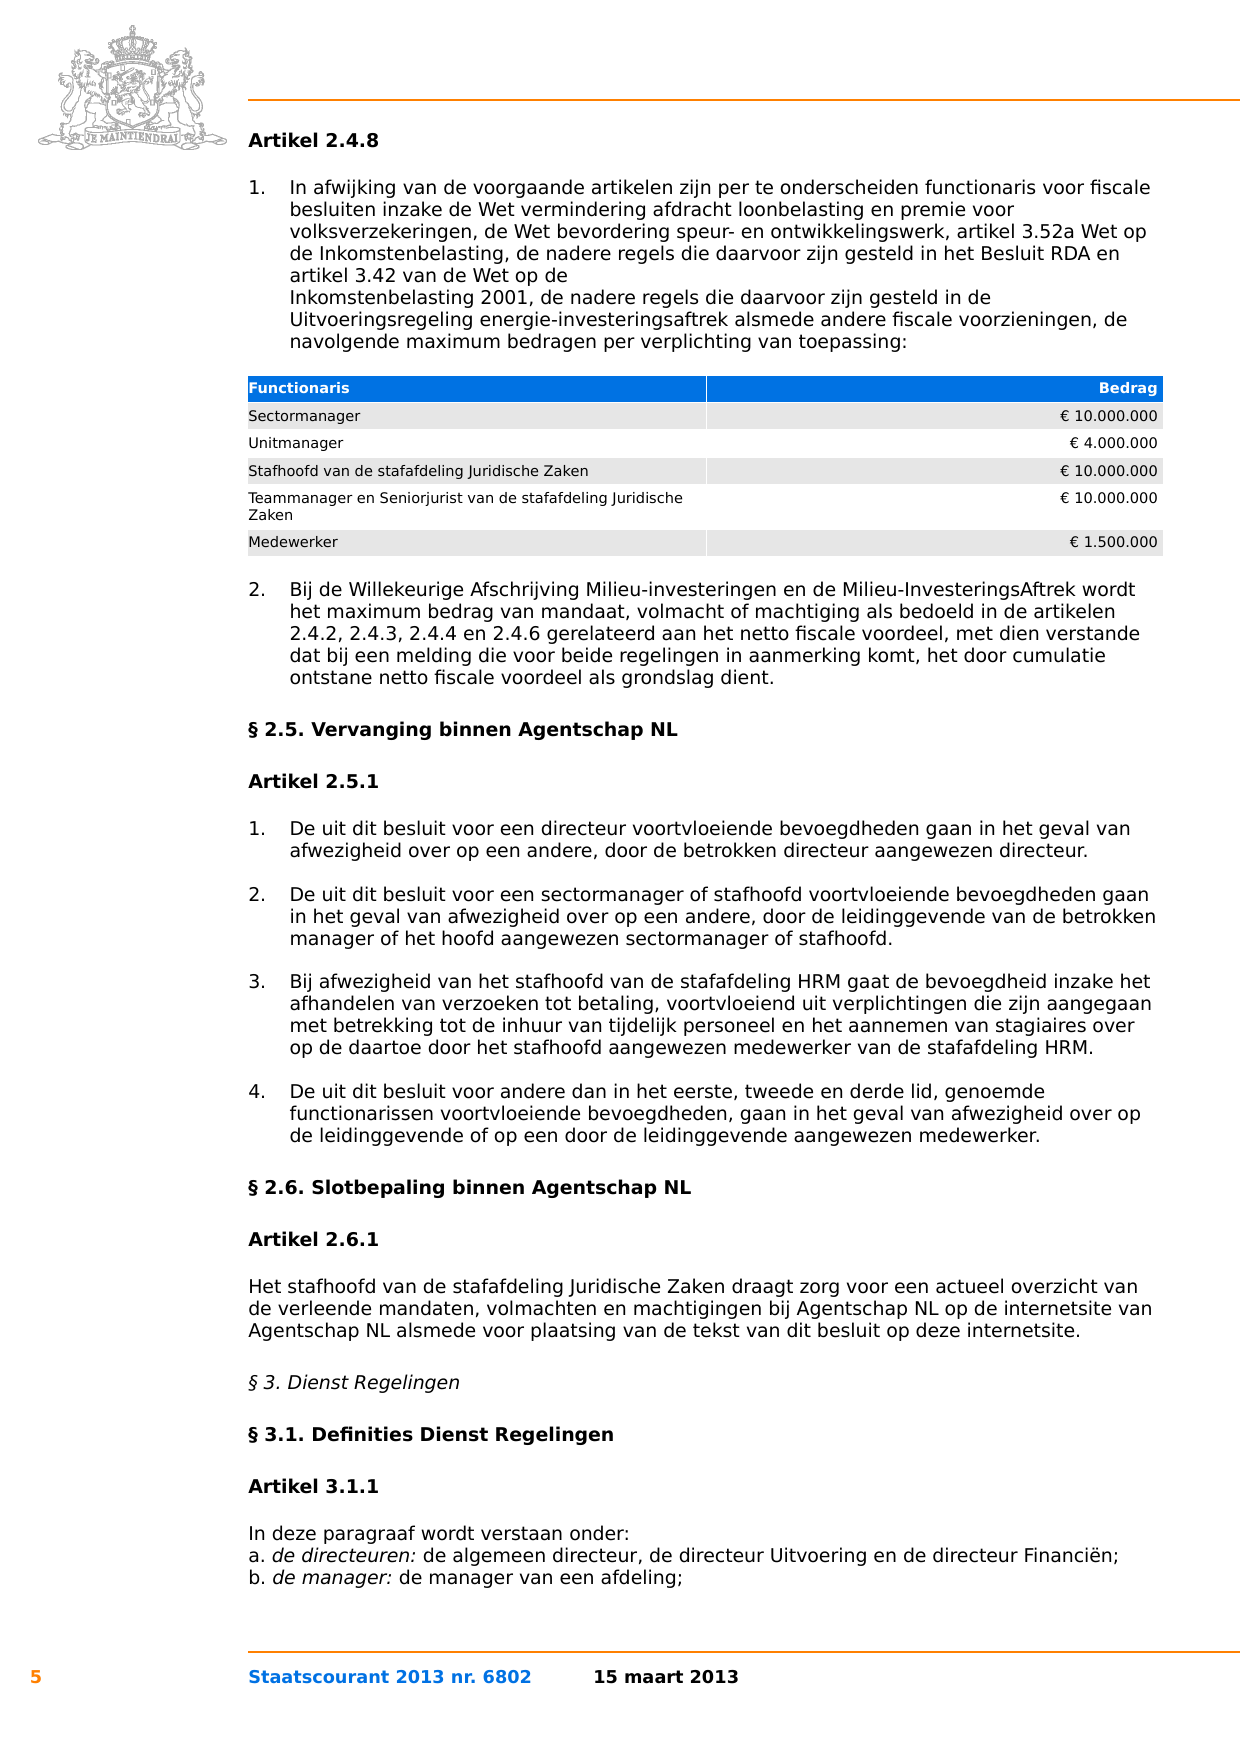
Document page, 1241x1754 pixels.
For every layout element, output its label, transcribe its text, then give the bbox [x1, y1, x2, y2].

text 4. De uit dit besluit voor andere dan in het eerste, tweede en derde lid, genoemde functionarissen voortvloeiende bevoegdheden, gaan in het geval van afwezigheid over op de leidinggevende of op een door de leidinggevende aangewezen medewerker. [248, 1081, 1163, 1147]
table_header Functionaris [248, 376, 706, 402]
text 1. De uit dit besluit voor een directeur voortvloeiende bevoegdheden gaan in het geval van [248, 818, 1163, 840]
text afwezigheid over op een andere, door de betrokken directeur aangewezen directeur. [289, 840, 1163, 862]
subtitle § 3. Dienst Regelingen [248, 1372, 1163, 1394]
text Het stafhoofd van de stafafdeling Juridische Zaken draagt zorg voor een actueel overzicht van de verleende mandaten, volmachten en machtigingen bij Agentschap NL op de internetsite van Agentschap NL alsmede voor plaatsing van de tekst van dit besluit op deze internetsite. [248, 1276, 1163, 1342]
table_cell € 4.000.000 [707, 430, 1163, 457]
table_cell € 10.000.000 [707, 485, 1163, 528]
table_cell € 10.000.000 [707, 458, 1163, 484]
subtitle Artikel 2.6.1 [248, 1229, 1163, 1251]
text In deze paragraaf wordt verstaan onder: [248, 1523, 1163, 1545]
text 2. Bij de Willekeurige Afschrijving Milieu-investeringen en de Milieu-InvesteringsAftrek wordt het maximum bedrag van mandaat, volmacht of machtiging als bedoeld in de artikelen 2.4.2, 2.4.3, 2.4.4 en 2.4.6 gerelateerd aan het netto fiscale voordeel, met dien verstande dat bij een melding die voor beide regelingen in aanmerking komt, het door cumulatie ontstane netto fiscale voordeel als grondslag dient. [248, 579, 1163, 689]
table_cell Sectormanager [248, 403, 706, 429]
table_cell Teammanager en Seniorjurist van de stafafdeling Juridische Zaken [248, 485, 706, 528]
table_cell Unitmanager [248, 430, 706, 457]
subtitle Artikel 2.5.1 [248, 771, 1163, 793]
table_cell € 10.000.000 [707, 403, 1163, 429]
subtitle § 2.5. Vervanging binnen Agentschap NL [248, 719, 1163, 741]
text a. de directeuren: de algemeen directeur, de directeur Uitvoering en de directeur Financiën; [248, 1545, 1163, 1567]
table_header Bedrag [707, 376, 1163, 402]
subtitle § 3.1. Definities Dienst Regelingen [248, 1424, 1163, 1446]
subtitle Artikel 3.1.1 [248, 1476, 1163, 1498]
subtitle Artikel 2.4.8 [248, 130, 1163, 152]
picture [38, 25, 227, 150]
text b. de manager: de manager van een afdeling; [248, 1567, 1163, 1589]
table_cell Stafhoofd van de stafafdeling Juridische Zaken [248, 458, 706, 484]
text 3. Bij afwezigheid van het stafhoofd van de stafafdeling HRM gaat de bevoegdheid inzake het afhandelen van verzoeken tot betaling, voortvloeiend uit verplichtingen die zijn aangegaan met betrekking tot de inhuur van tijdelijk personeel en het aannemen van stagiaires over op de daartoe door het stafhoofd aangewezen medewerker van de stafafdeling HRM. [248, 971, 1163, 1059]
text 1. In afwijking van de voorgaande artikelen zijn per te onderscheiden functionaris voor fiscale besluiten inzake de Wet vermindering afdracht loonbelasting en premie voor volksverzekeringen, de Wet bevordering speur- en ontwikkelingswerk, artikel 3.52a Wet op de Inkomstenbelasting, de nadere regels die daarvoor zijn gesteld in het Besluit RDA en artikel 3.42 van de Wet op de [248, 177, 1163, 287]
text Inkomstenbelasting 2001, de nadere regels die daarvoor zijn gesteld in de Uitvoeringsregeling energie-investeringsaftrek alsmede andere fiscale voorzieningen, de navolgende maximum bedragen per verplichting van toepassing: [289, 287, 1163, 353]
table_cell Medewerker [248, 530, 706, 556]
subtitle § 2.6. Slotbepaling binnen Agentschap NL [248, 1177, 1163, 1199]
table_cell € 1.500.000 [707, 530, 1163, 556]
text 2. De uit dit besluit voor een sectormanager of stafhoofd voortvloeiende bevoegdheden gaan in het geval van afwezigheid over op een andere, door de leidinggevende van de betrokken manager of het hoofd aangewezen sectormanager of stafhoofd. [248, 883, 1163, 949]
